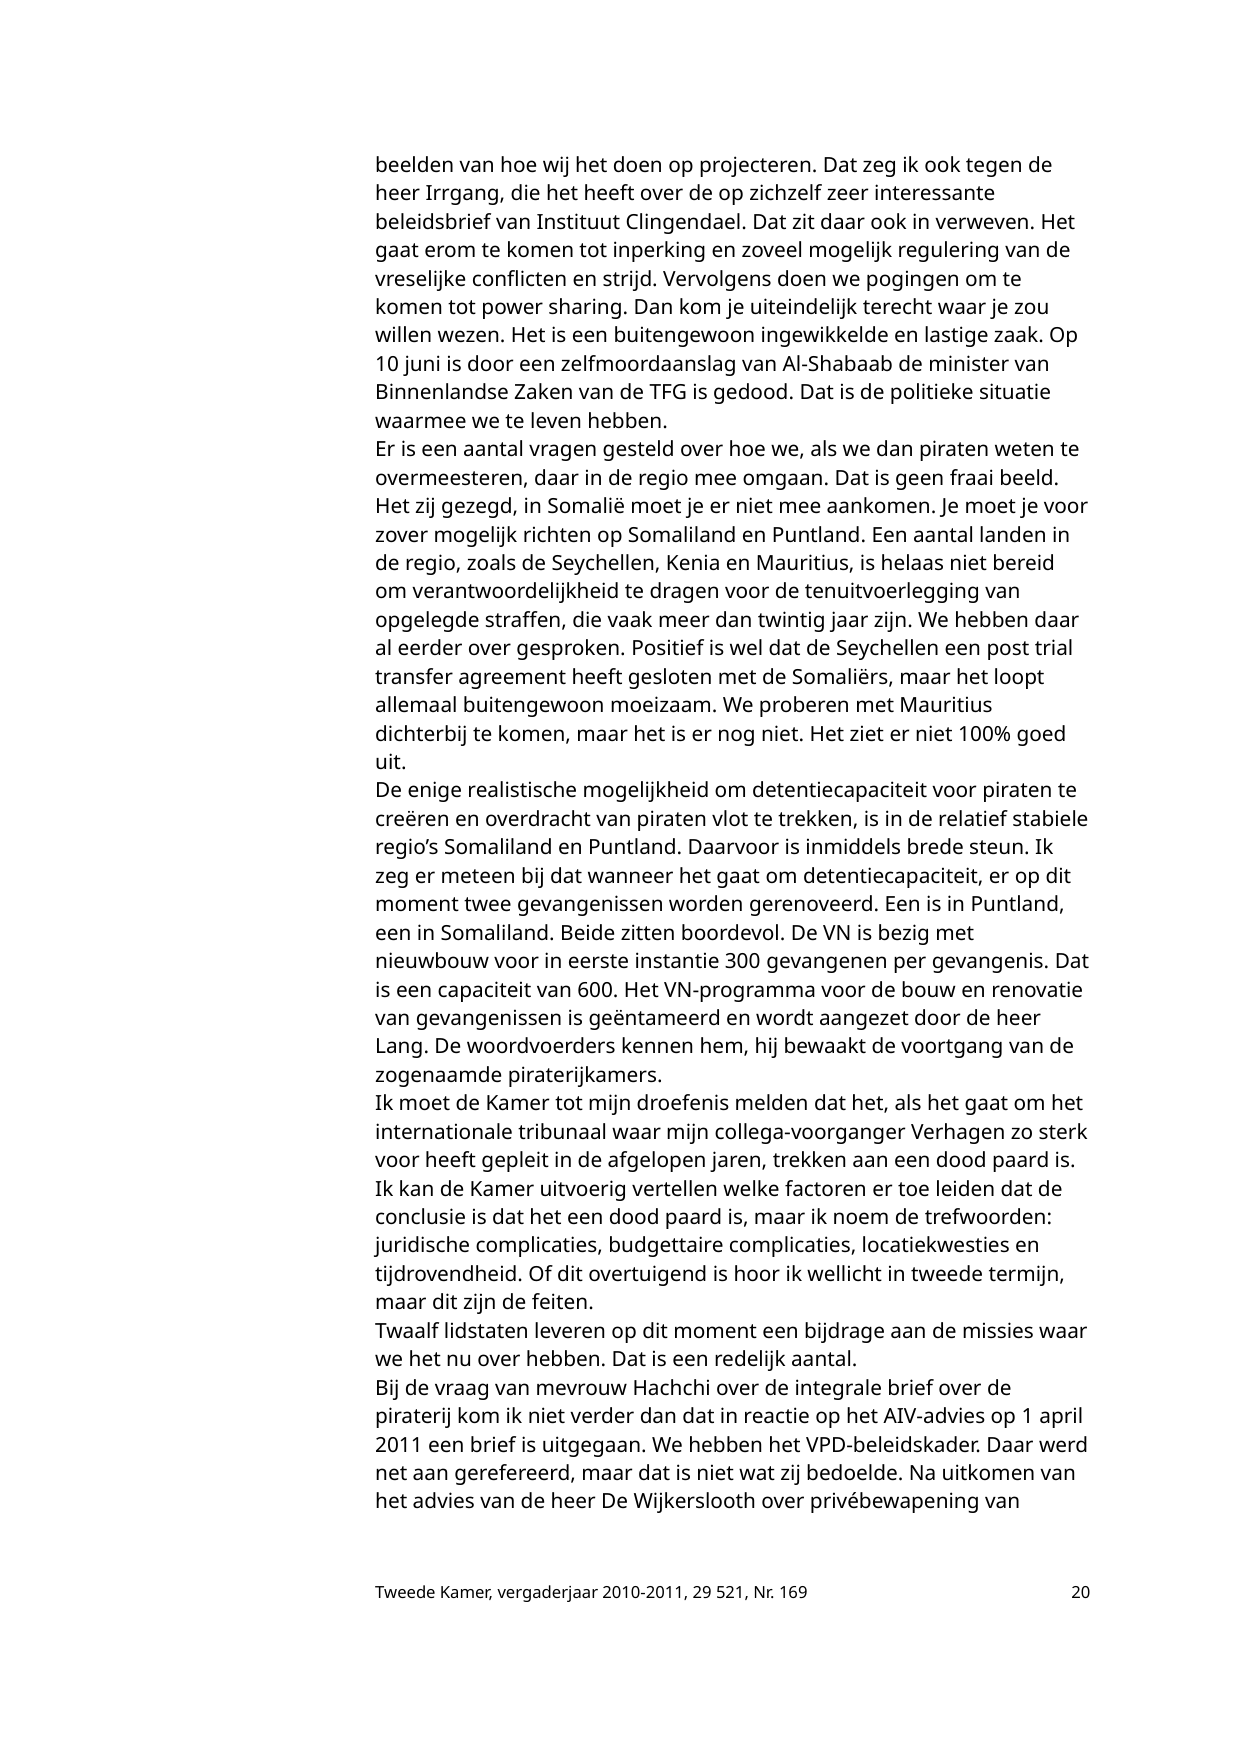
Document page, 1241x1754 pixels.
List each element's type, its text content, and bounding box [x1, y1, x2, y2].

text Ik moet de Kamer tot mijn droefenis melden dat het, als het gaat om het internationale tribunaal waar mijn collega-voorganger Verhagen zo sterk voor heeft gepleit in de afgelopen jaren, trekken aan een dood paard is. Ik kan de Kamer uitvoerig vertellen welke factoren er toe leiden dat de conclusie is dat het een dood paard is, maar ik noem de trefwoorden: juridische complicaties, budgettaire complicaties, locatiekwesties en tijdrovendheid. Of dit overtuigend is hoor ik wellicht in tweede termijn, maar dit zijn de feiten. [375, 1088, 1090, 1316]
text Twaalf lidstaten leveren op dit moment een bijdrage aan de missies waar we het nu over hebben. Dat is een redelijk aantal. [375, 1316, 1090, 1373]
text Bij de vraag van mevrouw Hachchi over de integrale brief over de piraterij kom ik niet verder dan dat in reactie op het AIV-advies op 1 april 2011 een brief is uitgegaan. We hebben het VPD-beleidskader. Daar werd net aan gerefereerd, maar dat is niet wat zij bedoelde. Na uitkomen van het advies van de heer De Wijkerslooth over privébewapening van [375, 1373, 1090, 1515]
text beelden van hoe wij het doen op projecteren. Dat zeg ik ook tegen de heer Irrgang, die het heeft over de op zichzelf zeer interessante beleidsbrief van Instituut Clingendael. Dat zit daar ook in verweven. Het gaat erom te komen tot inperking en zoveel mogelijk regulering van de vreselijke conflicten en strijd. Vervolgens doen we pogingen om te komen tot power sharing. Dan kom je uiteindelijk terecht waar je zou willen wezen. Het is een buitengewoon ingewikkelde en lastige zaak. Op 10 juni is door een zelfmoordaanslag van Al-Shabaab de minister van Binnenlandse Zaken van de TFG is gedood. Dat is de politieke situatie waarmee we te leven hebben. [375, 150, 1090, 434]
text Er is een aantal vragen gesteld over hoe we, als we dan piraten weten te overmeesteren, daar in de regio mee omgaan. Dat is geen fraai beeld. Het zij gezegd, in Somalië moet je er niet mee aankomen. Je moet je voor zover mogelijk richten op Somaliland en Puntland. Een aantal landen in de regio, zoals de Seychellen, Kenia en Mauritius, is helaas niet bereid om verantwoordelijkheid te dragen voor de tenuitvoerlegging van opgelegde straffen, die vaak meer dan twintig jaar zijn. We hebben daar al eerder over gesproken. Positief is wel dat de Seychellen een post trial transfer agreement heeft gesloten met de Somaliërs, maar het loopt allemaal buitengewoon moeizaam. We proberen met Mauritius dichterbij te komen, maar het is er nog niet. Het ziet er niet 100% goed uit. [375, 434, 1090, 776]
text De enige realistische mogelijkheid om detentiecapaciteit voor piraten te creëren en overdracht van piraten vlot te trekken, is in de relatief stabiele regio’s Somaliland en Puntland. Daarvoor is inmiddels brede steun. Ik zeg er meteen bij dat wanneer het gaat om detentiecapaciteit, er op dit moment twee gevangenissen worden gerenoveerd. Een is in Puntland, een in Somaliland. Beide zitten boordevol. De VN is bezig met nieuwbouw voor in eerste instantie 300 gevangenen per gevangenis. Dat is een capaciteit van 600. Het VN-programma voor de bouw en renovatie van gevangenissen is geëntameerd en wordt aangezet door de heer Lang. De woordvoerders kennen hem, hij bewaakt de voortgang van de zogenaamde piraterijkamers. [375, 776, 1090, 1088]
